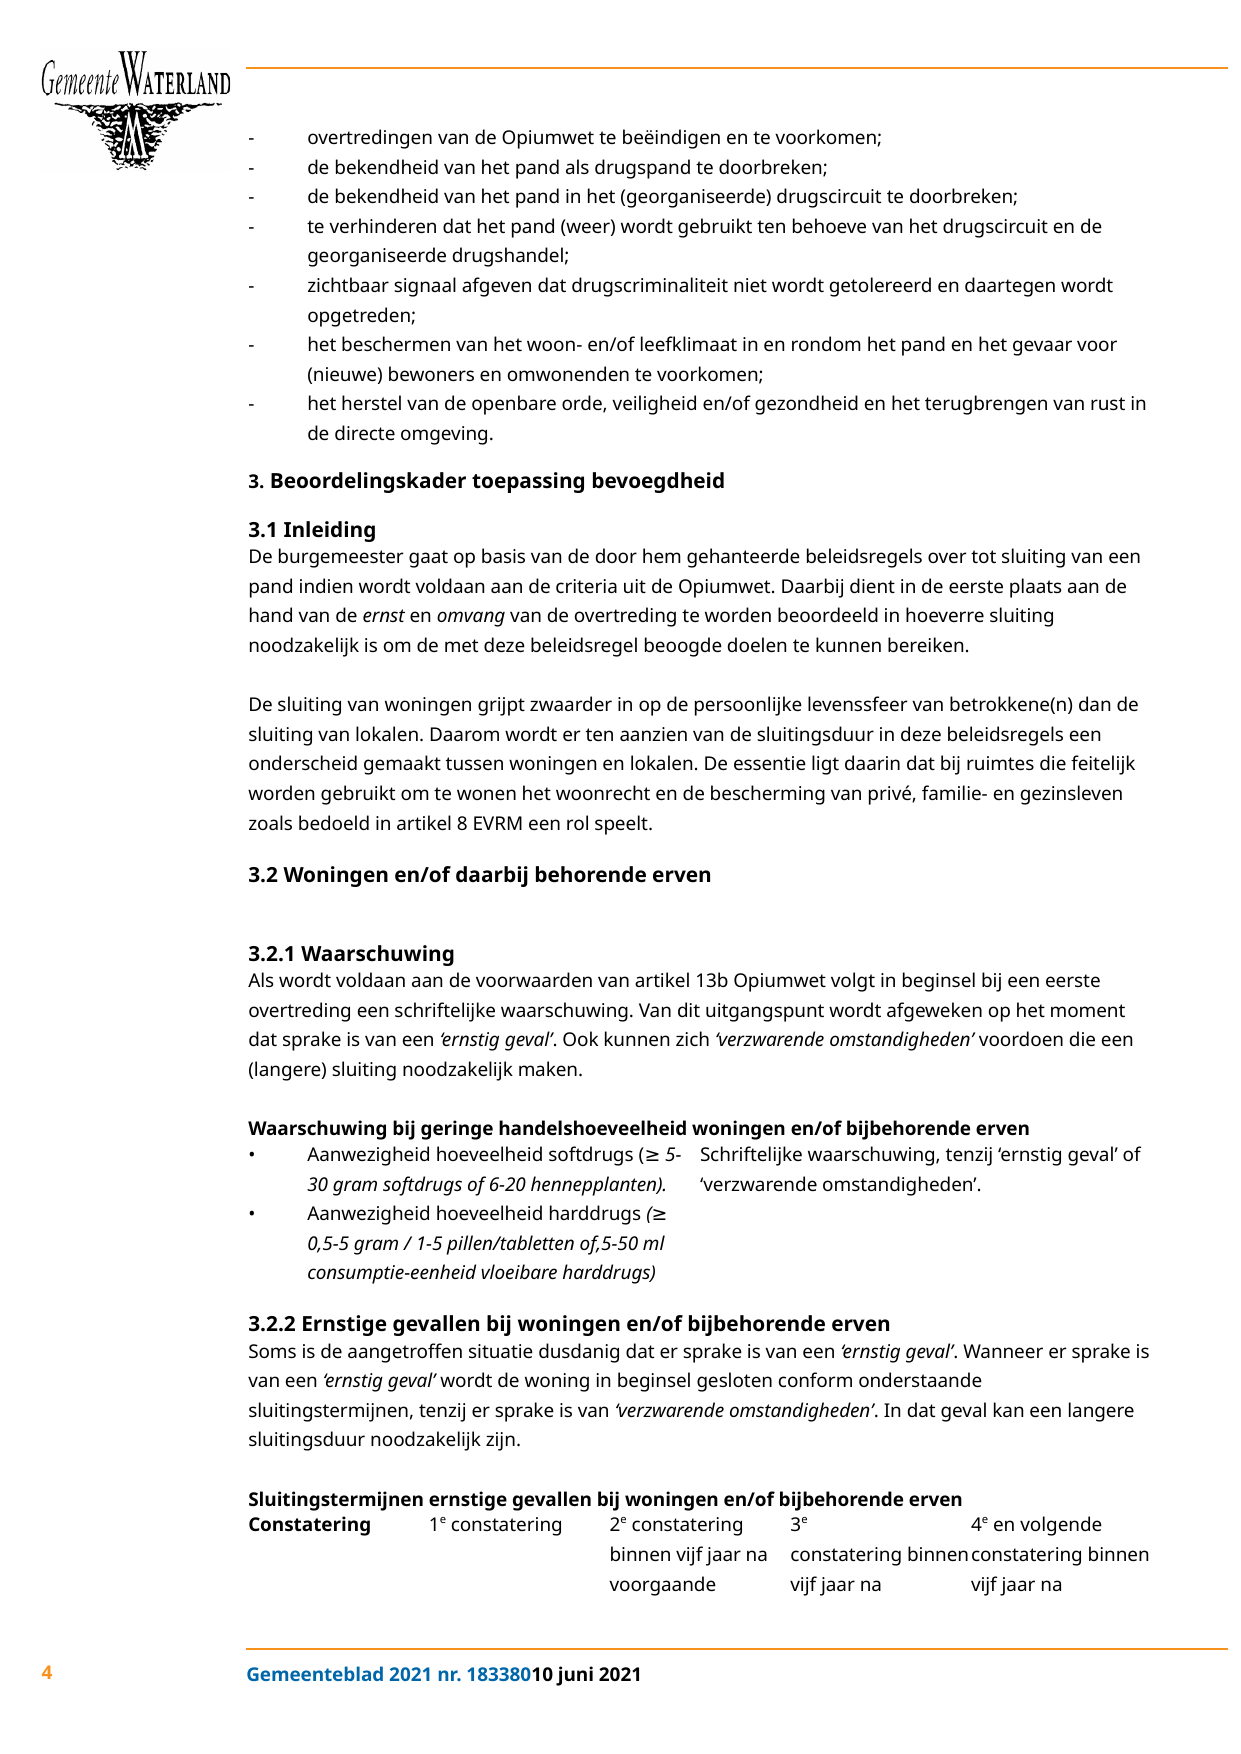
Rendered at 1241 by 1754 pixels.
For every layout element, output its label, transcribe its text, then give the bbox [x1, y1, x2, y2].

list de bekendheid van het pand als drugspand te doorbreken; [248, 154, 1152, 180]
text 3.2 Woningen en/of daarbij behorende erven [248, 860, 1152, 889]
list te verhinderen dat het pand (weer) wordt gebruikt ten behoeve van het drugscircuit en de georganiseerde drugshandel; [248, 213, 1152, 268]
table_cell Schriftelijke waarschuwing, tenzij ‘ernstig geval’ of ‘verzwarende omstandigheden’. [700, 1141, 1152, 1285]
table_cell 1e constatering [429, 1512, 609, 1596]
text 3.1 Inleiding [248, 515, 1152, 543]
text De sluiting van woningen grijpt zwaarder in op de persoonlijke levenssfeer van betrokkene(n) dan de sluiting van lokalen. Daarom wordt er ten aanzien van de sluitingsduur in deze beleidsregels een onderscheid gemaakt tussen woningen en lokalen. De essentie ligt daarin dat bij ruimtes die feitelijk worden gebruikt om te wonen het woonrecht en de bescherming van privé, familie- en gezinsleven zoals bedoeld in artikel 8 EVRM een rol speelt. [248, 691, 1152, 836]
table_header Waarschuwing bij geringe handelshoeveelheid woningen en/of bijbehorende erven [248, 1116, 1152, 1141]
list zichtbaar signaal afgeven dat drugscriminaliteit niet wordt getolereerd en daartegen wordt opgetreden; [248, 272, 1152, 328]
text Als wordt voldaan aan de voorwaarden van artikel 13b Opiumwet volgt in beginsel bij een eerste overtreding een schriftelijke waarschuwing. Van dit uitgangspunt wordt afgeweken op het moment dat sprake is van een ‘ernstig geval’. Ook kunnen zich ‘verzwarende omstandigheden’ voordoen die een (langere) sluiting noodzakelijk maken. [248, 967, 1152, 1082]
text Soms is de aangetroffen situatie dusdanig dat er sprake is van een ‘ernstig geval’. Wanneer er sprake is van een ‘ernstig geval’ wordt de woning in beginsel gesloten conform onderstaande sluitingstermijnen, tenzij er sprake is van ‘verzwarende omstandigheden’. In dat geval kan een langere sluitingsduur noodzakelijk zijn. [248, 1338, 1152, 1452]
table_cell 2e constatering binnen vijf jaar na voorgaande [609, 1512, 790, 1596]
table_cell 3e constatering binnen vijf jaar na [790, 1512, 971, 1596]
list de bekendheid van het pand in het (georganiseerde) drugscircuit te doorbreken; [248, 183, 1152, 209]
list overtredingen van de Opiumwet te beëindigen en te voorkomen; [248, 124, 1152, 150]
list het beschermen van het woon- en/of leefklimaat in en rondom het pand en het gevaar voor (nieuwe) bewoners en omwonenden te voorkomen; [248, 331, 1152, 387]
table_cell Constatering [248, 1512, 429, 1596]
table_header Sluitingstermijnen ernstige gevallen bij woningen en/of bijbehorende erven [248, 1486, 1152, 1512]
text De burgemeester gaat op basis van de door hem gehanteerde beleidsregels over tot sluiting van een pand indien wordt voldaan aan de criteria uit de Opiumwet. Daarbij dient in de eerste plaats aan de hand van de ernst en omvang van de overtreding te worden beoordeeld in hoeverre sluiting noodzakelijk is om de met deze beleidsregel beoogde doelen te kunnen bereiken. [248, 543, 1152, 658]
table_cell Aanwezigheid hoeveelheid softdrugs (≥ 5-30 gram softdrugs of 6-20 hennepplanten). Aanwezigheid hoeveelheid harddrugs (≥ 0,5-5 gram / 1-5 pillen/tabletten of,5-50 ml consumptie-eenheid vloeibare harddrugs) [248, 1141, 700, 1285]
text 3. Beoordelingskader toepassing bevoegdheid [248, 466, 1152, 494]
list het herstel van de openbare orde, veiligheid en/of gezondheid en het terugbrengen van rust in de directe omgeving. [248, 391, 1152, 446]
table_cell 4e en volgende constatering binnen vijf jaar na [971, 1512, 1152, 1596]
text 3.2.1 Waarschuwing [248, 939, 1152, 967]
picture [41, 47, 231, 172]
text 3.2.2 Ernstige gevallen bij woningen en/of bijbehorende erven [248, 1309, 1152, 1338]
